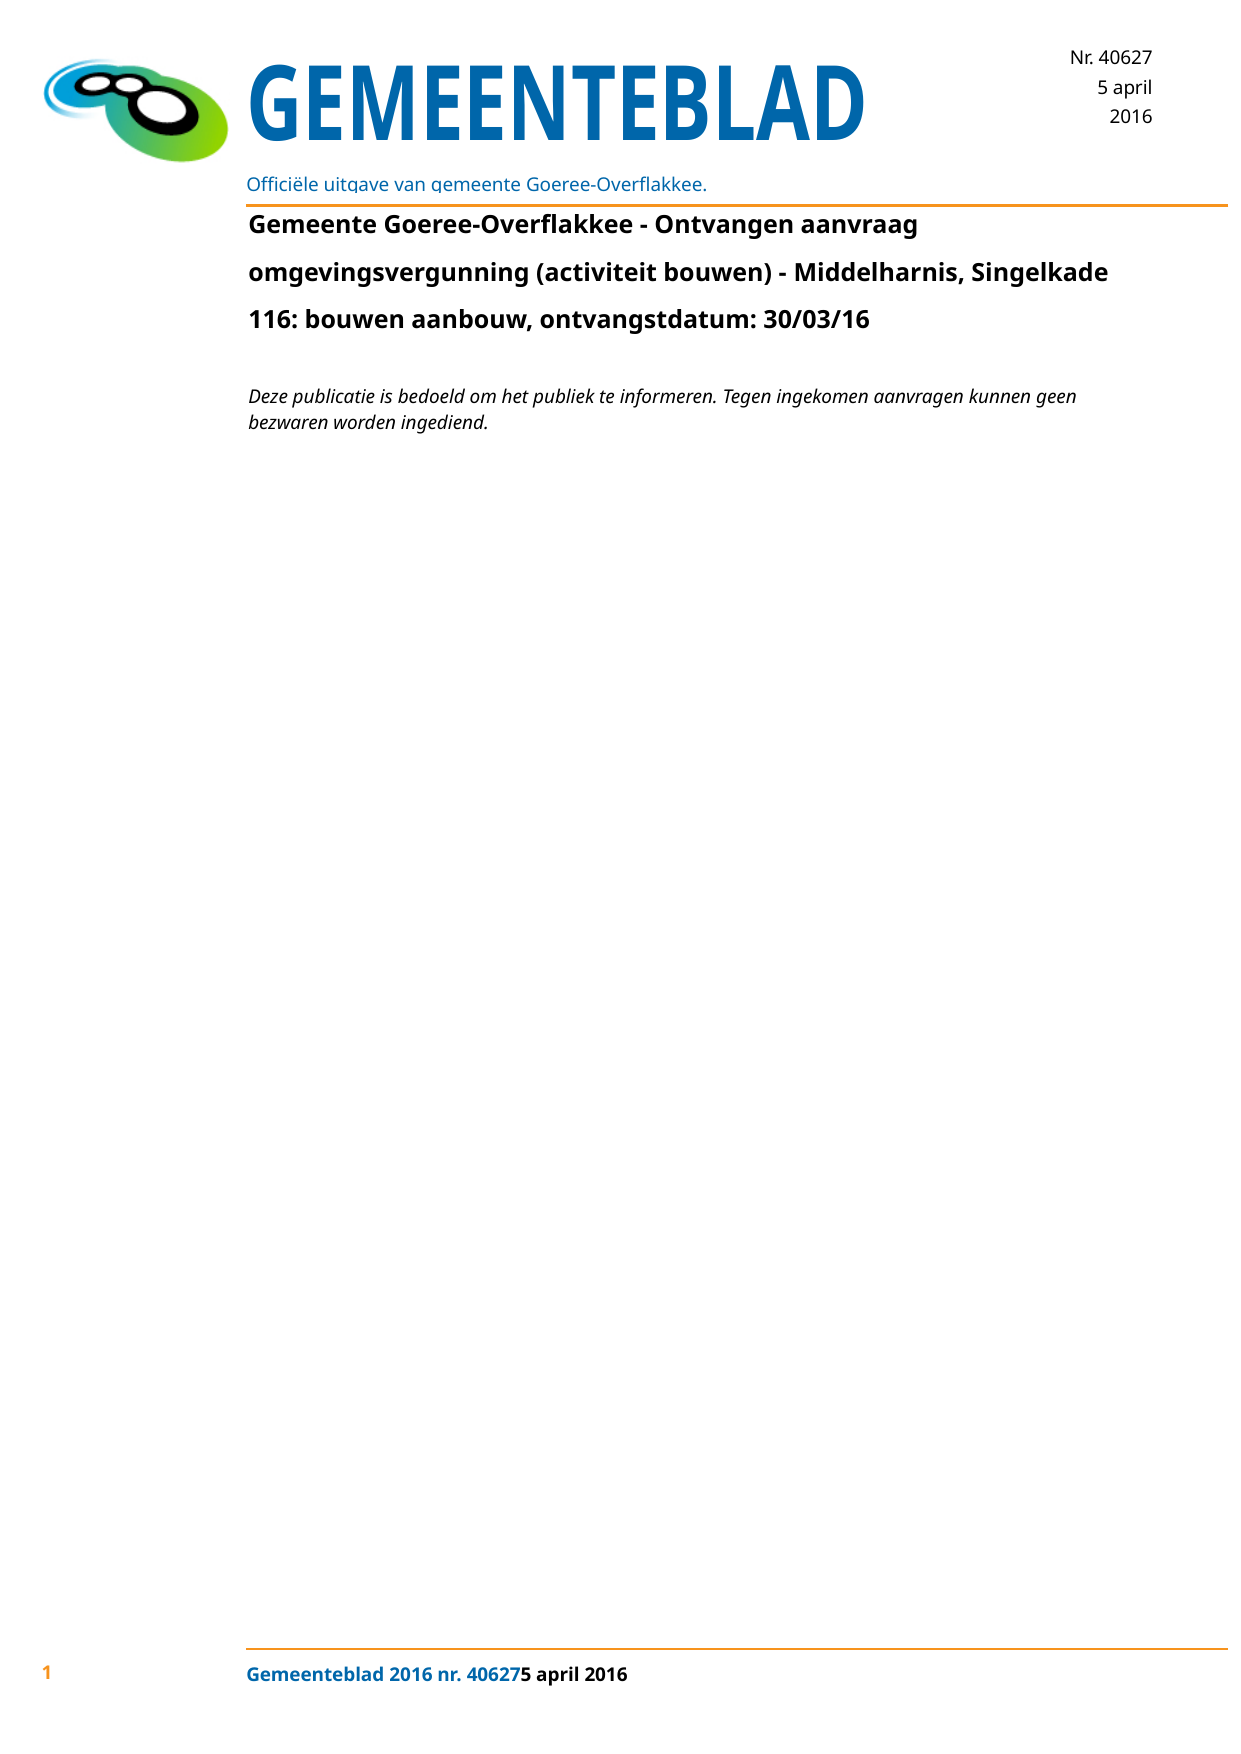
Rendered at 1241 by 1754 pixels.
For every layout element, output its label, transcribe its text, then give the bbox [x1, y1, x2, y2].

text Gemeente Goeree-Overflakkee - Ontvangen aanvraag omgevingsvergunning (activiteit bouwen) - Middelharnis, Singelkade 116: bouwen aanbouw, ontvangstdatum: 30/03/16 [248, 207, 1152, 336]
picture [41, 47, 231, 172]
text Deze publicatie is bedoeld om het publiek te informeren. Tegen ingekomen aanvragen kunnen geen bezwaren worden ingediend. [248, 384, 1152, 435]
